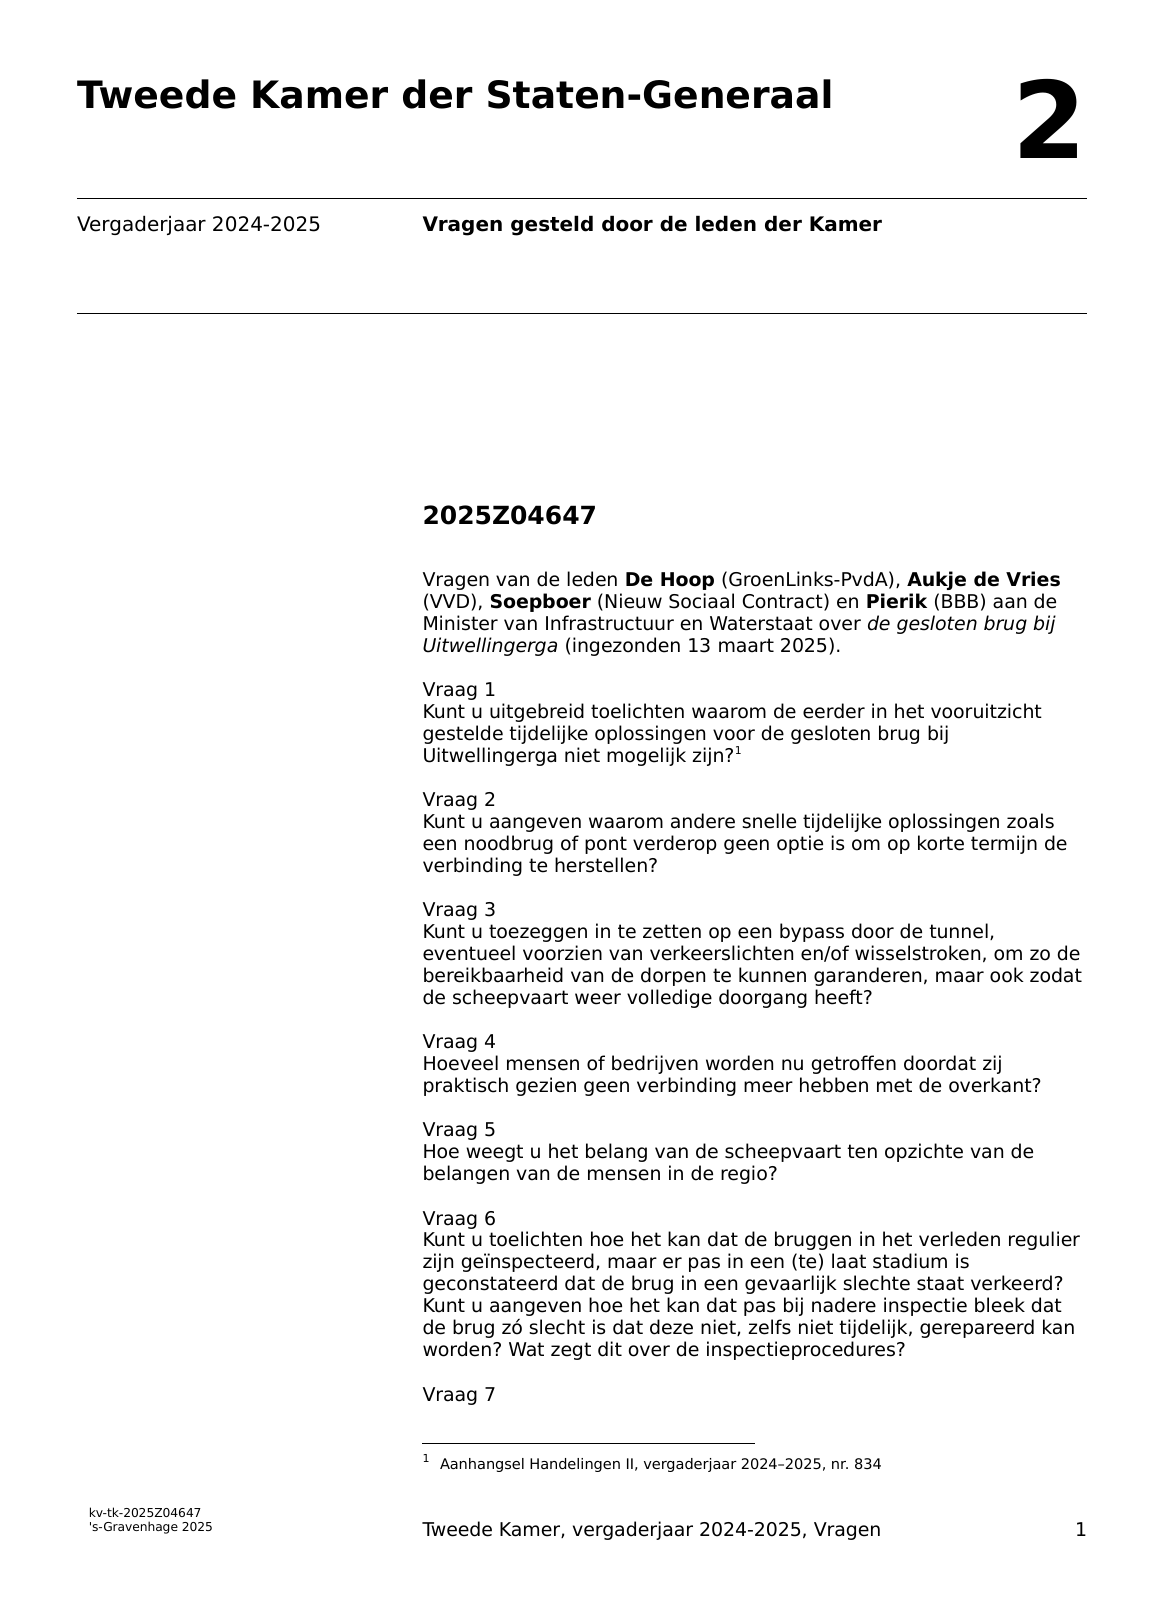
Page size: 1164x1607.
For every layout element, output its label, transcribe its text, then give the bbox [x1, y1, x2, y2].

text 's-Gravenhage 2025 [88, 1520, 323, 1534]
table_header Tweede Kamer der Staten-Generaal [77, 59, 886, 198]
table_cell Vergaderjaar 2024-2025 [77, 199, 422, 313]
text Hoeveel mensen of bedrijven worden nu getroffen doordat zij praktisch gezien geen verbinding meer hebben met de overkant? [422, 1053, 1087, 1097]
text Vraag 3 [422, 899, 1087, 921]
text Vraag 1 [422, 679, 1087, 701]
text Vraag 6 [422, 1207, 1087, 1229]
text Kunt u aangeven waarom andere snelle tijdelijke oplossingen zoals een noodbrug of pont verderop geen optie is om op korte termijn de verbinding te herstellen? [422, 811, 1087, 877]
text Kunt u toezeggen in te zetten op een bypass door de tunnel, eventueel voorzien van verkeerslichten en/of wisselstroken, om zo de bereikbaarheid van de dorpen te kunnen garanderen, maar ook zodat de scheepvaart weer volledige doorgang heeft? [422, 921, 1087, 1009]
text Hoe weegt u het belang van de scheepvaart ten opzichte van de belangen van de mensen in de regio? [422, 1141, 1087, 1185]
text Vraag 5 [422, 1119, 1087, 1141]
text Vraag 7 [422, 1383, 1087, 1405]
text Kunt u uitgebreid toelichten waarom de eerder in het vooruitzicht gestelde tijdelijke oplossingen voor de gesloten brug bij Uitwellingerga niet mogelijk zijn? [422, 701, 1087, 767]
text Vragen van de leden De Hoop (GroenLinks-PvdA), Aukje de Vries (VVD), Soepboer (Nieuw Sociaal Contract) en Pierik (BBB) aan de Minister van Infrastructuur en Waterstaat over de gesloten brug bij Uitwellingerga (ingezonden 13 maart 2025). [422, 569, 1087, 657]
text Vraag 2 [422, 789, 1087, 811]
text Vraag 4 [422, 1031, 1087, 1053]
text Aanhangsel Handelingen II, vergaderjaar 2024–2025, nr. 834 [422, 1452, 1087, 1474]
table_header 2 [886, 59, 1087, 198]
text 2025Z04647 [422, 501, 1087, 531]
text Kunt u toelichten hoe het kan dat de bruggen in het verleden regulier zijn geïnspecteerd, maar er pas in een (te) laat stadium is geconstateerd dat de brug in een gevaarlijk slechte staat verkeerd? Kunt u aangeven hoe het kan dat pas bij nadere inspectie bleek dat de brug zó slecht is dat deze niet, zelfs niet tijdelijk, gerepareerd kan worden? Wat zegt dit over de inspectieprocedures? [422, 1229, 1087, 1361]
table_cell Vragen gesteld door de leden der Kamer [422, 199, 1087, 313]
text kv-tk-2025Z04647 [88, 1506, 323, 1520]
